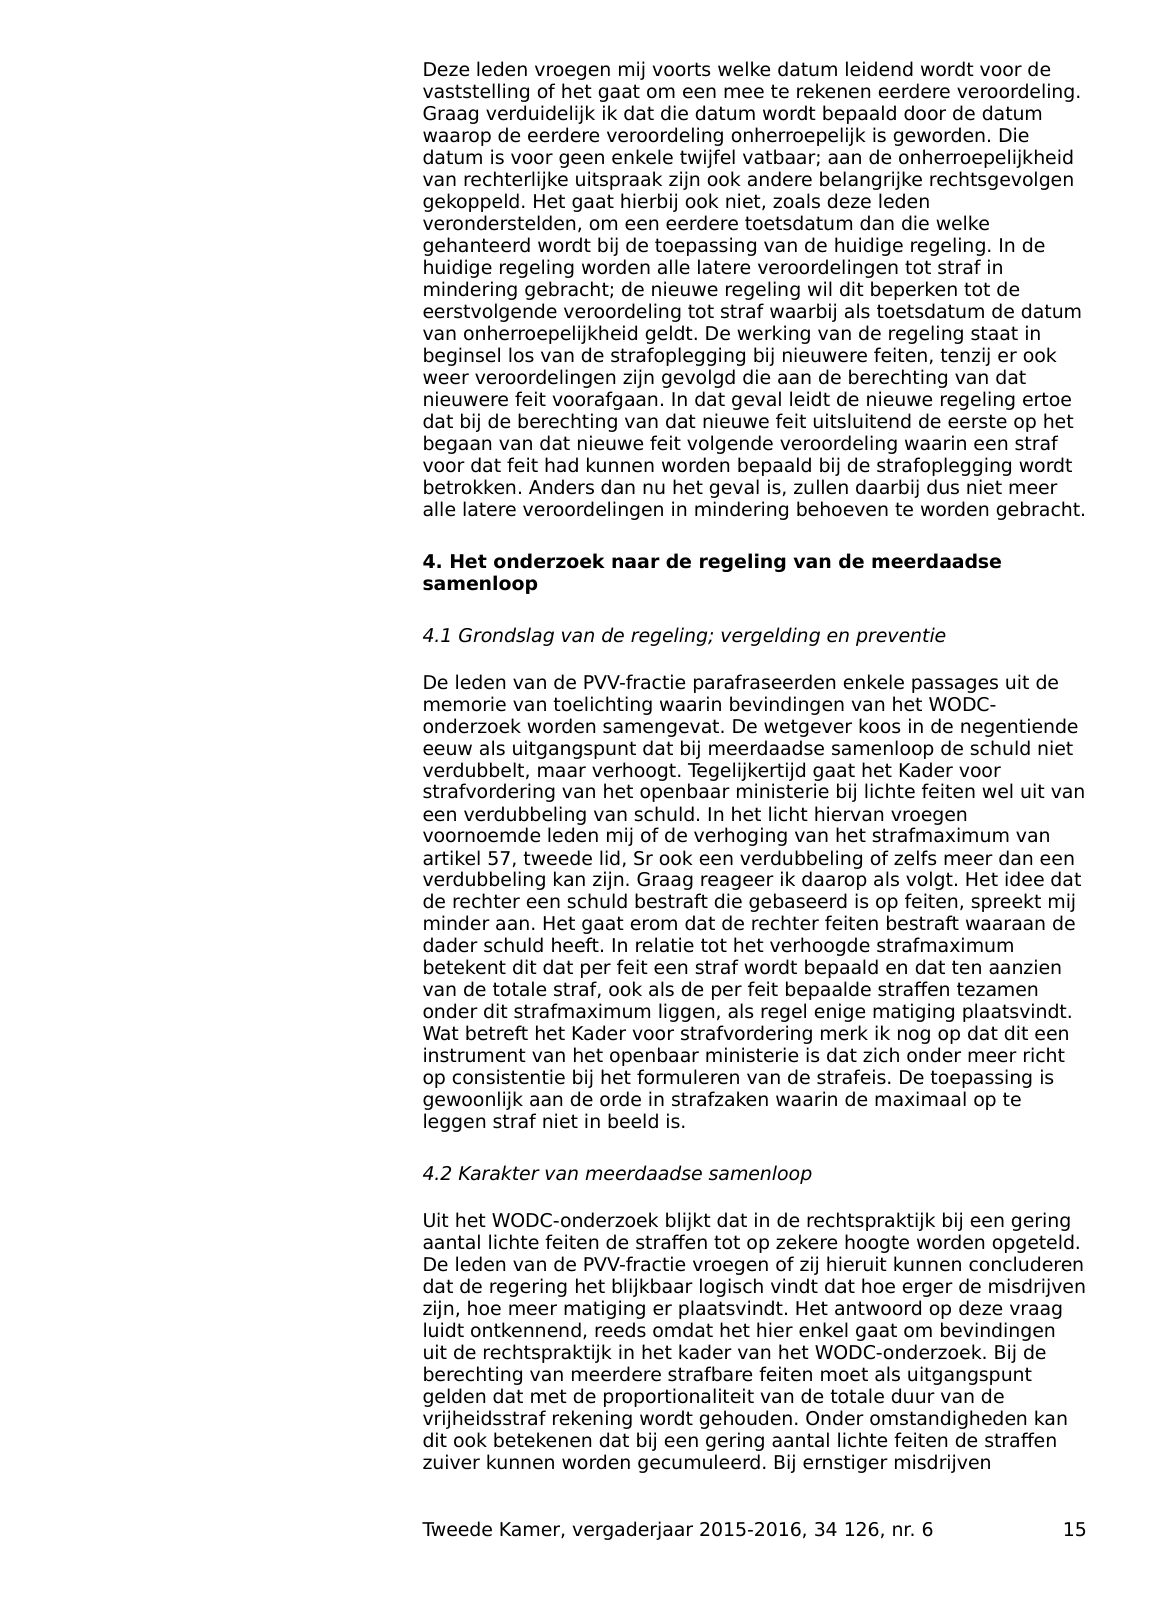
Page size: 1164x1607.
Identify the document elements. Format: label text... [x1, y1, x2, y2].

text Uit het WODC-onderzoek blijkt dat in de rechtspraktijk bij een gering aantal lichte feiten de straffen tot op zekere hoogte worden opgeteld. De leden van de PVV-fractie vroegen of zij hieruit kunnen concluderen dat de regering het blijkbaar logisch vindt dat hoe erger de misdrijven zijn, hoe meer matiging er plaatsvindt. Het antwoord op deze vraag luidt ontkennend, reeds omdat het hier enkel gaat om bevindingen uit de rechtspraktijk in het kader van het WODC-onderzoek. Bij de berechting van meerdere strafbare feiten moet als uitgangspunt gelden dat met de proportionaliteit van de totale duur van de vrijheidsstraf rekening wordt gehouden. Onder omstandigheden kan dit ook betekenen dat bij een gering aantal lichte feiten de straffen zuiver kunnen worden gecumuleerd. Bij ernstiger misdrijven [422, 1210, 1087, 1474]
text Deze leden vroegen mij voorts welke datum leidend wordt voor de vaststelling of het gaat om een mee te rekenen eerdere veroordeling. Graag verduidelijk ik dat die datum wordt bepaald door de datum waarop de eerdere veroordeling onherroepelijk is geworden. Die datum is voor geen enkele twijfel vatbaar; aan de onherroepelijkheid van rechterlijke uitspraak zijn ook andere belangrijke rechtsgevolgen gekoppeld. Het gaat hierbij ook niet, zoals deze leden veronderstelden, om een eerdere toetsdatum dan die welke gehanteerd wordt bij de toepassing van de huidige regeling. In de huidige regeling worden alle latere veroordelingen tot straf in mindering gebracht; de nieuwe regeling wil dit beperken tot de eerstvolgende veroordeling tot straf waarbij als toetsdatum de datum van onherroepelijkheid geldt. De werking van de regeling staat in beginsel los van de strafoplegging bij nieuwere feiten, tenzij er ook weer veroordelingen zijn gevolgd die aan de berechting van dat nieuwere feit voorafgaan. In dat geval leidt de nieuwe regeling ertoe dat bij de berechting van dat nieuwe feit uitsluitend de eerste op het begaan van dat nieuwe feit volgende veroordeling waarin een straf voor dat feit had kunnen worden bepaald bij de strafoplegging wordt betrokken. Anders dan nu het geval is, zullen daarbij dus niet meer alle latere veroordelingen in mindering behoeven te worden gebracht. [422, 59, 1087, 521]
text De leden van de PVV-fractie parafraseerden enkele passages uit de memorie van toelichting waarin bevindingen van het WODC-onderzoek worden samengevat. De wetgever koos in de negentiende eeuw als uitgangspunt dat bij meerdaadse samenloop de schuld niet verdubbelt, maar verhoogt. Tegelijkertijd gaat het Kader voor strafvordering van het openbaar ministerie bij lichte feiten wel uit van een verdubbeling van schuld. In het licht hiervan vroegen voornoemde leden mij of de verhoging van het strafmaximum van artikel 57, tweede lid, Sr ook een verdubbeling of zelfs meer dan een verdubbeling kan zijn. Graag reageer ik daarop als volgt. Het idee dat de rechter een schuld bestraft die gebaseerd is op feiten, spreekt mij minder aan. Het gaat erom dat de rechter feiten bestraft waaraan de dader schuld heeft. In relatie tot het verhoogde strafmaximum betekent dit dat per feit een straf wordt bepaald en dat ten aanzien van de totale straf, ook als de per feit bepaalde straffen tezamen onder dit strafmaximum liggen, als regel enige matiging plaatsvindt. Wat betreft het Kader voor strafvordering merk ik nog op dat dit een instrument van het openbaar ministerie is dat zich onder meer richt op consistentie bij het formuleren van de strafeis. De toepassing is gewoonlijk aan de orde in strafzaken waarin de maximaal op te leggen straf niet in beeld is. [422, 672, 1087, 1133]
subtitle 4.2 Karakter van meerdaadse samenloop [422, 1163, 1087, 1185]
subtitle 4.1 Grondslag van de regeling; vergelding en preventie [422, 624, 1087, 647]
subtitle 4. Het onderzoek naar de regeling van de meerdaadse samenloop [422, 551, 1087, 594]
